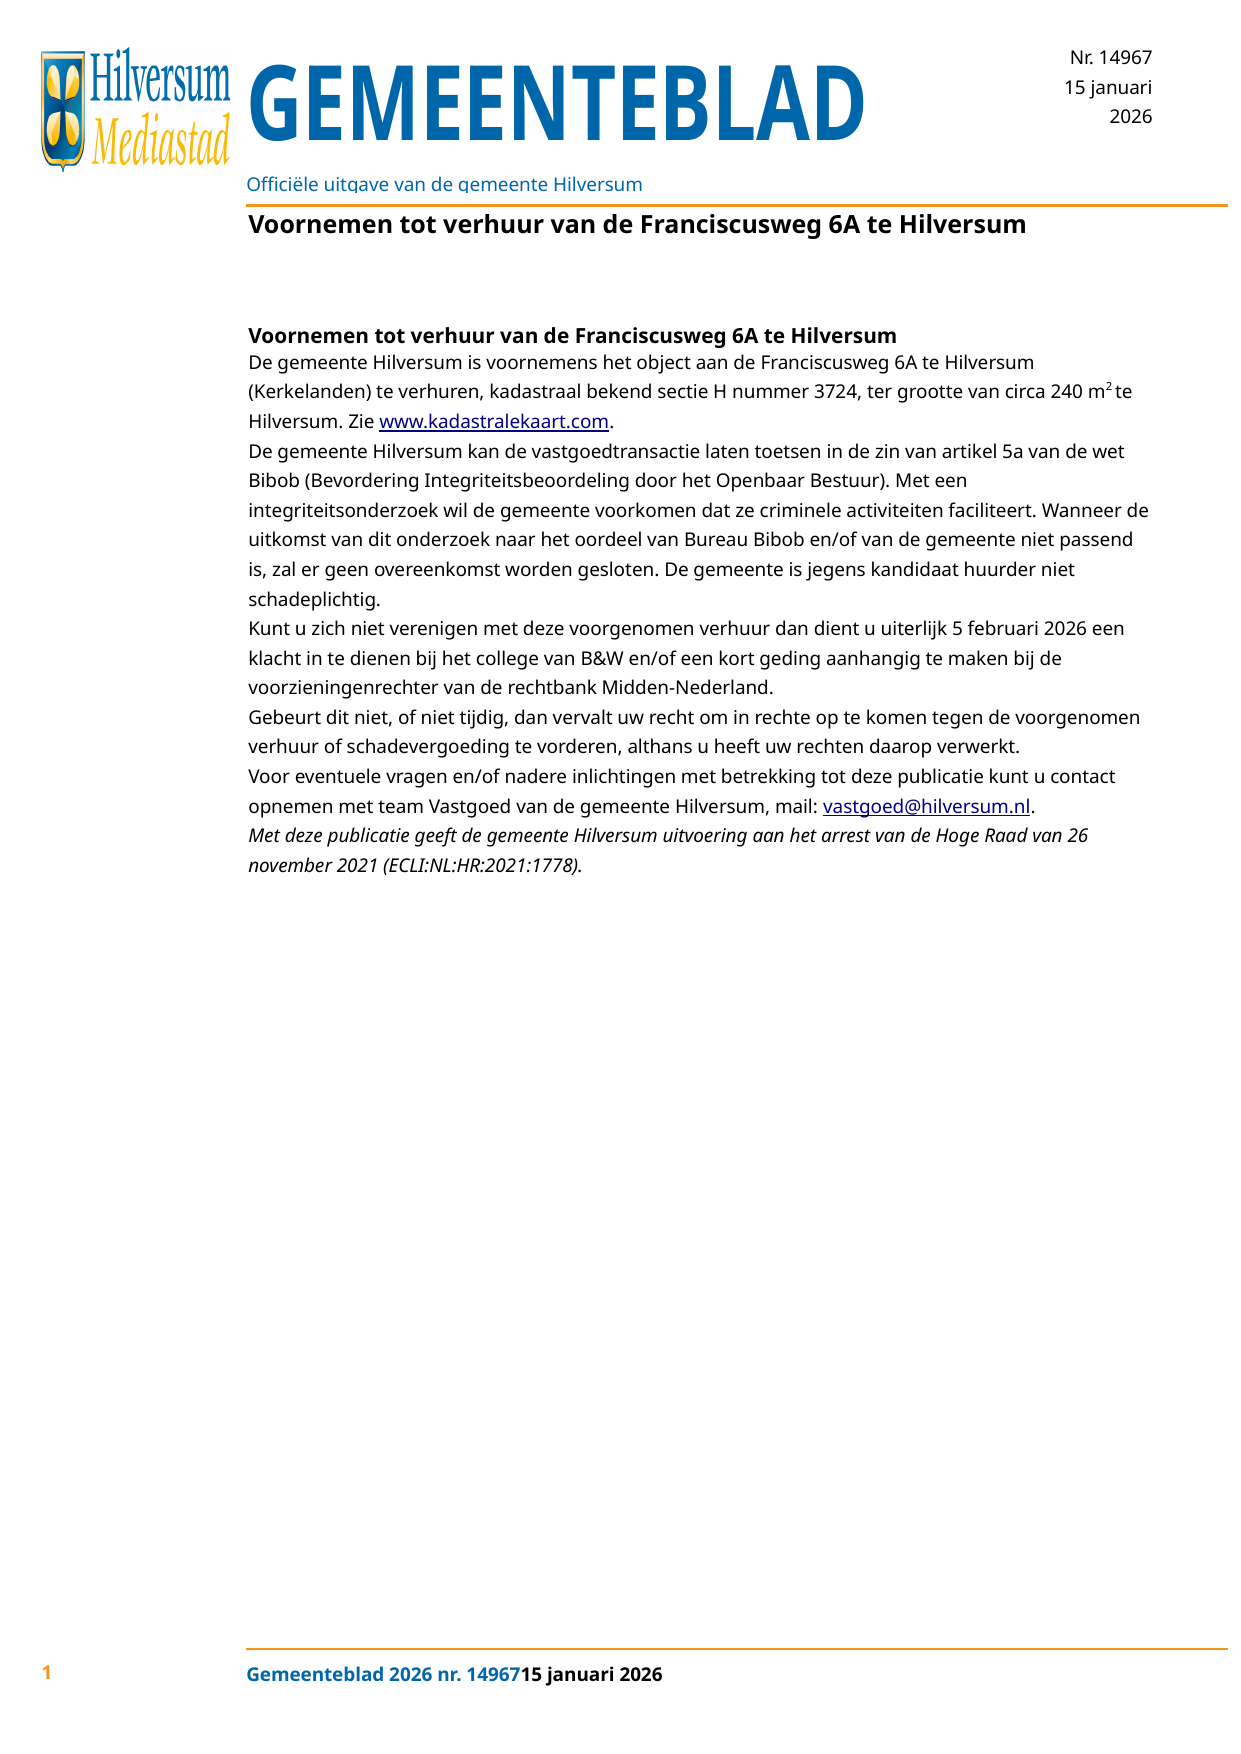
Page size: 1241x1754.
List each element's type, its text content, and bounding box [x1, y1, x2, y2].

text Voornemen tot verhuur van de Franciscusweg 6A te Hilversum [248, 321, 1152, 349]
text Voornemen tot verhuur van de Franciscusweg 6A te Hilversum [248, 207, 1152, 241]
picture [41, 47, 231, 172]
text Kunt u zich niet verenigen met deze voorgenomen verhuur dan dient u uiterlijk 5 februari 2026 een klacht in te dienen bij het college van B&W en/of een kort geding aanhangig te maken bij de voorzieningenrechter van de rechtbank Midden-Nederland. [248, 615, 1152, 700]
text De gemeente Hilversum kan de vastgoedtransactie laten toetsen in de zin van artikel 5a van de wet Bibob (Bevordering Integriteitsbeoordeling door het Openbaar Bestuur). Met een integriteitsonderzoek wil de gemeente voorkomen dat ze criminele activiteiten faciliteert. Wanneer de uitkomst van dit onderzoek naar het oordeel van Bureau Bibob en/of van de gemeente niet passend is, zal er geen overeenkomst worden gesloten. De gemeente is jegens kandidaat huurder niet schadeplichtig. [248, 438, 1152, 612]
text De gemeente Hilversum is voornemens het object aan de Franciscusweg 6A te Hilversum (Kerkelanden) te verhuren, kadastraal bekend sectie H nummer 3724, ter grootte van circa 240 m2 te Hilversum. Zie www.kadastralekaart.com. [248, 349, 1152, 434]
text Met deze publicatie geeft de gemeente Hilversum uitvoering aan het arrest van de Hoge Raad van 26 november 2021 (ECLI:NL:HR:2021:1778). [248, 822, 1152, 878]
text Gebeurt dit niet, of niet tijdig, dan vervalt uw recht om in rechte op te komen tegen de voorgenomen verhuur of schadevergoeding te vorderen, althans u heeft uw rechten daarop verwerkt. [248, 704, 1152, 759]
text Voor eventuele vragen en/of nadere inlichtingen met betrekking tot deze publicatie kunt u contact opnemen met team Vastgoed van de gemeente Hilversum, mail: vastgoed@hilversum.nl. [248, 763, 1152, 819]
